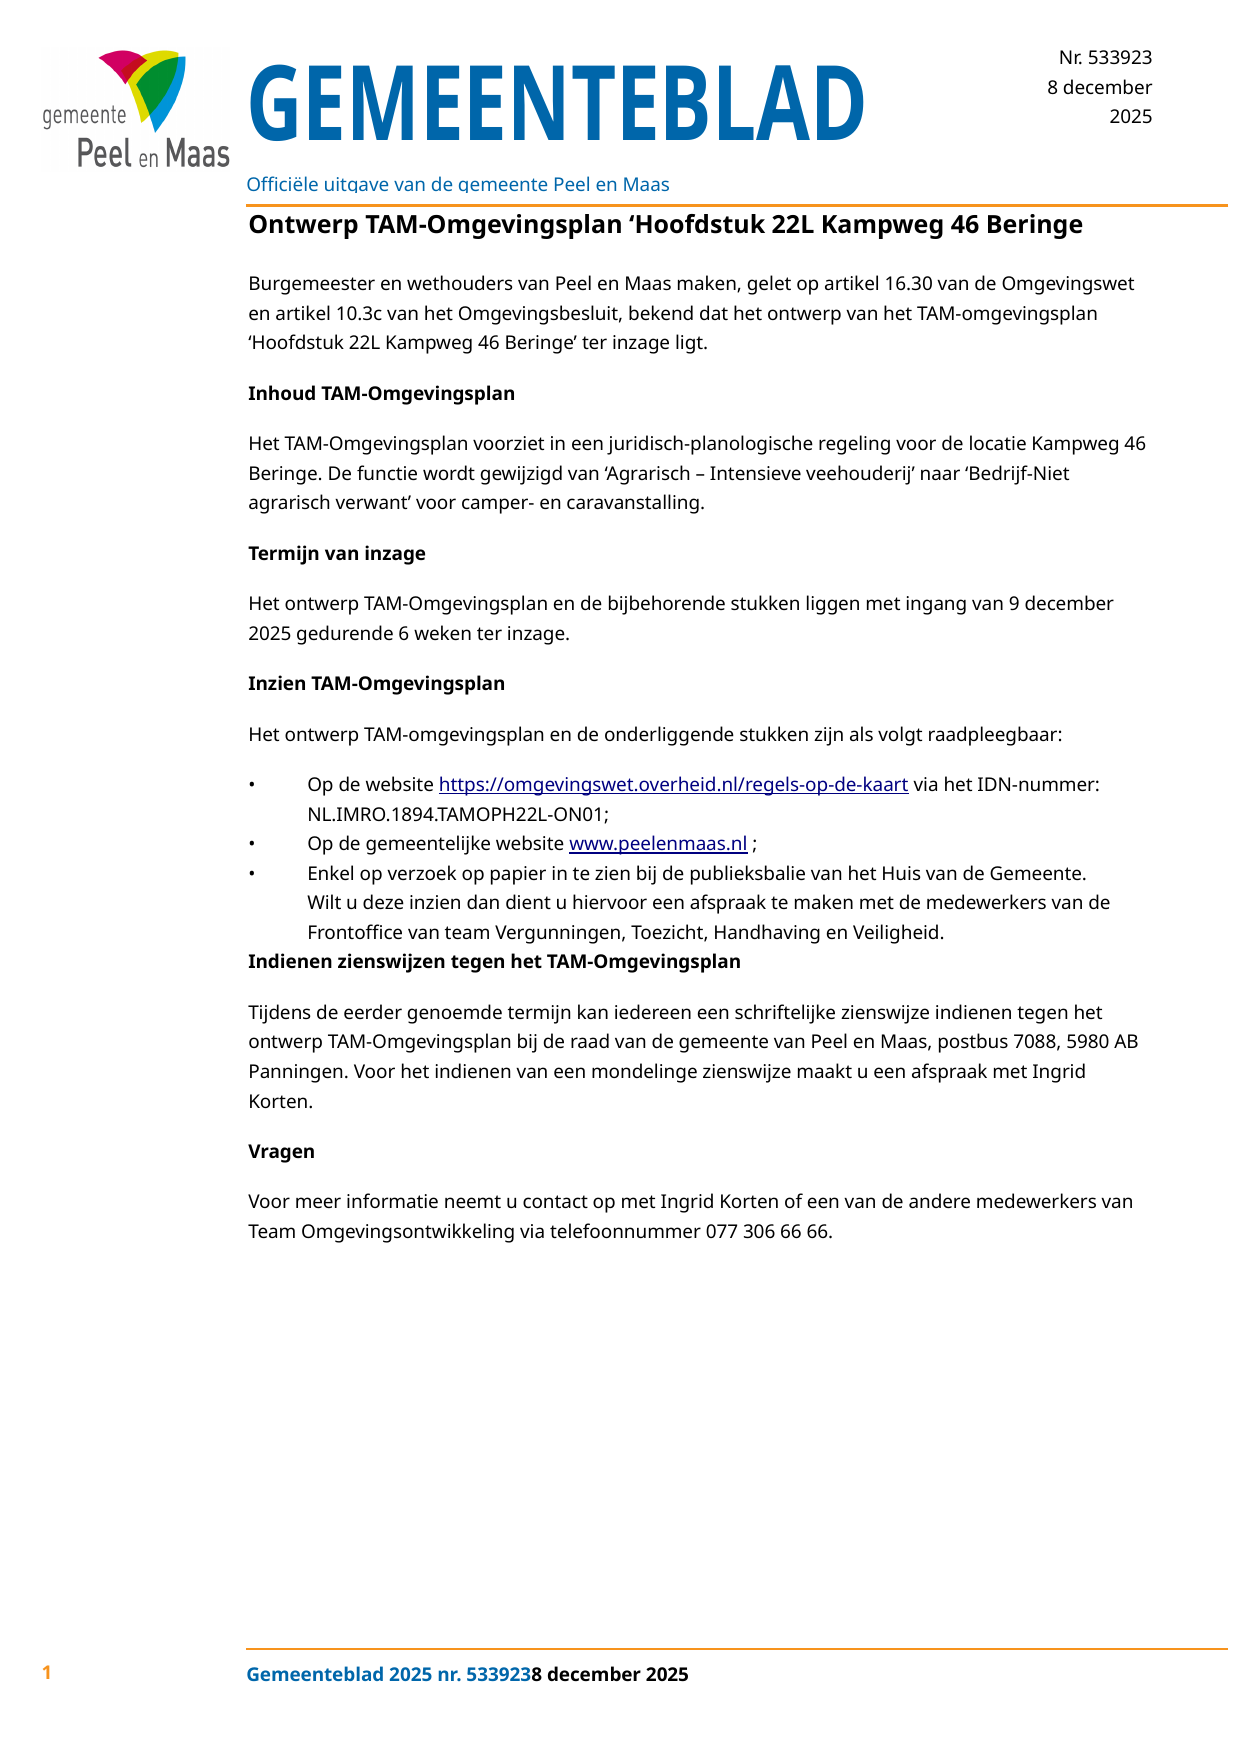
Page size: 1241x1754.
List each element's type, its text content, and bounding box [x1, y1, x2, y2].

picture [41, 47, 231, 172]
text Tijdens de eerder genoemde termijn kan iedereen een schriftelijke zienswijze indienen tegen het ontwerp TAM-Omgevingsplan bij de raad van de gemeente van Peel en Maas, postbus 7088, 5980 AB Panningen. Voor het indienen van een mondelinge zienswijze maakt u een afspraak met Ingrid Korten. [248, 999, 1152, 1113]
list Op de gemeentelijke website www.peelenmaas.nl ; [248, 830, 1152, 856]
list Enkel op verzoek op papier in te zien bij de publieksbalie van het Huis van de Gemeente. [248, 860, 1152, 886]
list Op de website https://omgevingswet.overheid.nl/regels-op-de-kaart via het IDN-nummer: NL.IMRO.1894.TAMOPH22L-ON01; [248, 771, 1152, 826]
text Indienen zienswijzen tegen het TAM-Omgevingsplan [248, 949, 1152, 974]
text Het ontwerp TAM-Omgevingsplan en de bijbehorende stukken liggen met ingang van 9 december 2025 gedurende 6 weken ter inzage. [248, 590, 1152, 646]
text Termijn van inzage [248, 540, 1152, 566]
text Voor meer informatie neemt u contact op met Ingrid Korten of een van de andere medewerkers van Team Omgevingsontwikkeling via telefoonnummer 077 306 66 66. [248, 1189, 1152, 1244]
text Vragen [248, 1138, 1152, 1164]
text Inhoud TAM-Omgevingsplan [248, 380, 1152, 406]
text Inzien TAM-Omgevingsplan [248, 670, 1152, 696]
text Het TAM-Omgevingsplan voorziet in een juridisch-planologische regeling voor de locatie Kampweg 46 Beringe. De functie wordt gewijzigd van ‘Agrarisch – Intensieve veehouderij’ naar ‘Bedrijf-Niet agrarisch verwant’ voor camper- en caravanstalling. [248, 430, 1152, 515]
text Het ontwerp TAM-omgevingsplan en de onderliggende stukken zijn als volgt raadpleegbaar: [248, 721, 1152, 746]
text Burgemeester en wethouders van Peel en Maas maken, gelet op artikel 16.30 van de Omgevingswet en artikel 10.3c van het Omgevingsbesluit, bekend dat het ontwerp van het TAM-omgevingsplan ‘Hoofdstuk 22L Kampweg 46 Beringe’ ter inzage ligt. [248, 270, 1152, 355]
text Ontwerp TAM-Omgevingsplan ‘Hoofdstuk 22L Kampweg 46 Beringe [248, 207, 1152, 241]
list Wilt u deze inzien dan dient u hiervoor een afspraak te maken met de medewerkers van de Frontoffice van team Vergunningen, Toezicht, Handhaving en Veiligheid. [248, 889, 1152, 945]
